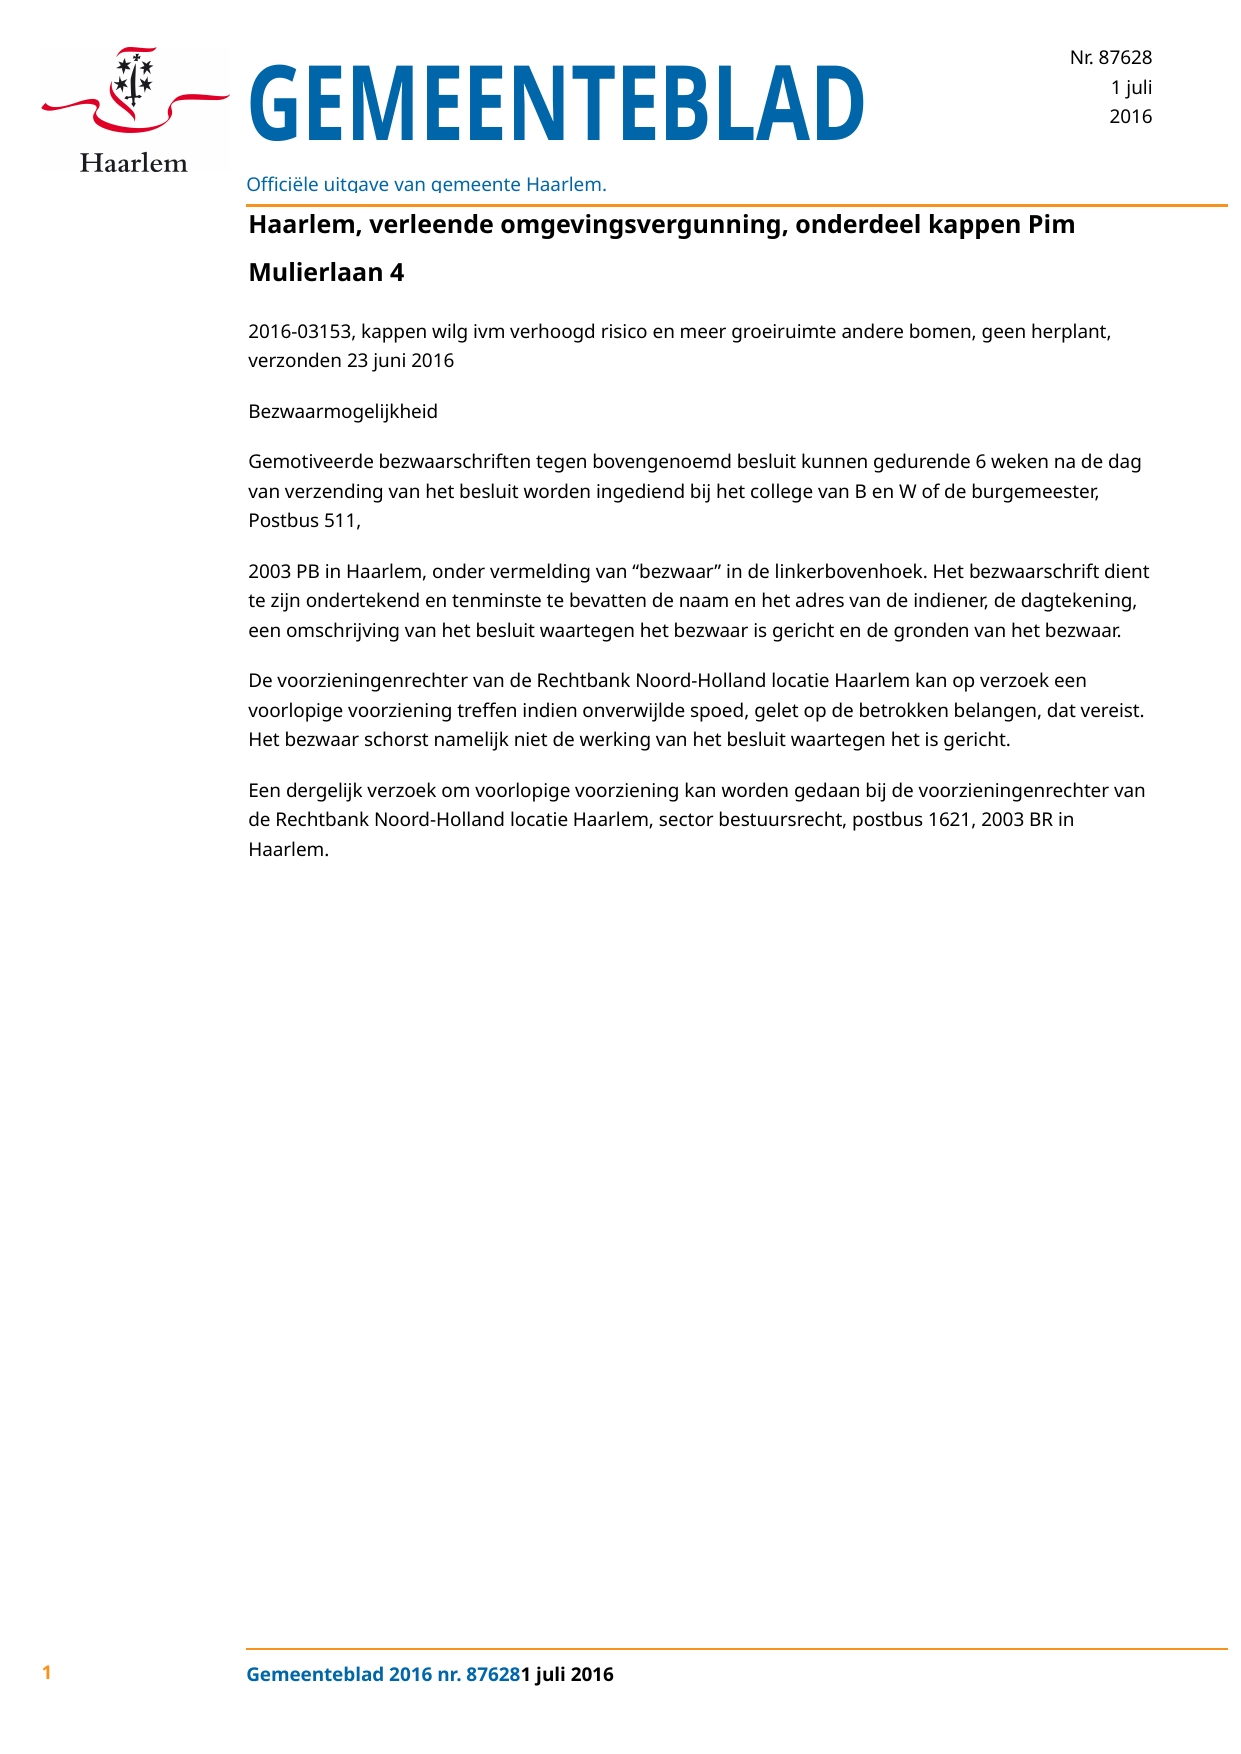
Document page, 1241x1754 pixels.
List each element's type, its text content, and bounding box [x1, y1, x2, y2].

text Haarlem, verleende omgevingsvergunning, onderdeel kappen Pim Mulierlaan 4 [248, 207, 1152, 288]
picture [41, 47, 231, 172]
text De voorzieningenrechter van de Rechtbank Noord-Holland locatie Haarlem kan op verzoek een voorlopige voorziening treffen indien onverwijlde spoed, gelet op de betrokken belangen, dat vereist. Het bezwaar schorst namelijk niet de werking van het besluit waartegen het is gericht. [248, 667, 1152, 752]
text Een dergelijk verzoek om voorlopige voorziening kan worden gedaan bij de voorzieningenrechter van de Rechtbank Noord-Holland locatie Haarlem, sector bestuursrecht, postbus 1621, 2003 BR in Haarlem. [248, 777, 1152, 862]
text Gemotiveerde bezwaarschriften tegen bovengenoemd besluit kunnen gedurende 6 weken na de dag van verzending van het besluit worden ingediend bij het college van B en W of de burgemeester, Postbus 511, [248, 448, 1152, 533]
text 2003 PB in Haarlem, onder vermelding van “bezwaar” in de linkerbovenhoek. Het bezwaarschrift dient te zijn ondertekend en tenminste te bevatten de naam en het adres van de indiener, de dagtekening, een omschrijving van het besluit waartegen het bezwaar is gericht en de gronden van het bezwaar. [248, 558, 1152, 643]
text Bezwaarmogelijkheid [248, 398, 1152, 424]
text 2016-03153, kappen wilg ivm verhoogd risico en meer groeiruimte andere bomen, geen herplant, verzonden 23 juni 2016 [248, 318, 1152, 373]
